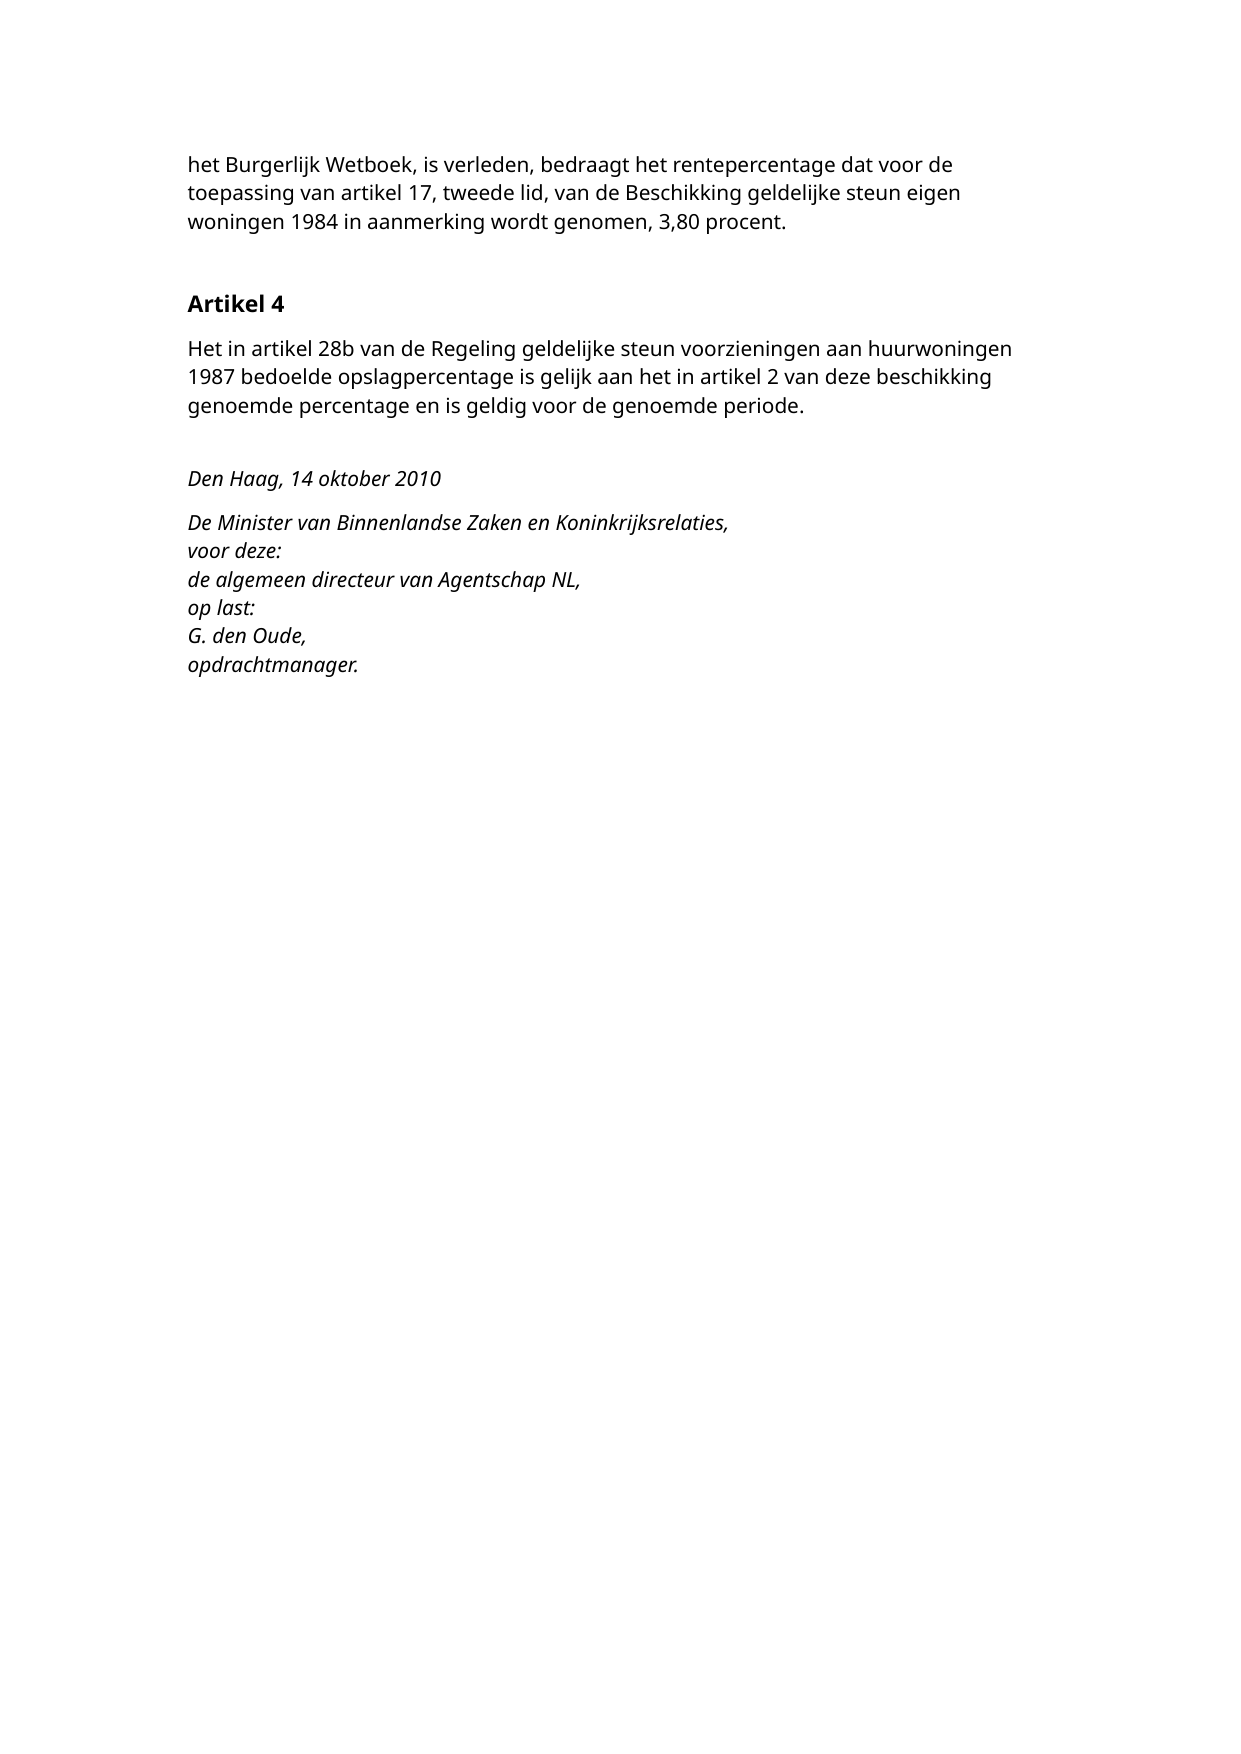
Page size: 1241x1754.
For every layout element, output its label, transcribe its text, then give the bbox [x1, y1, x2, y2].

text G. den Oude, [187, 622, 1053, 650]
text Den Haag, 14 oktober 2010 [187, 464, 1053, 493]
text opdrachtmanager. [187, 650, 1053, 678]
text de algemeen directeur van Agentschap NL, [187, 565, 1053, 593]
text op last: [187, 593, 1053, 622]
text voor deze: [187, 536, 1053, 565]
text het Burgerlijk Wetboek, is verleden, bedraagt het rentepercentage dat voor de toepassing van artikel 17, tweede lid, van de Beschikking geldelijke steun eigen woningen 1984 in aanmerking wordt genomen, 3,80 procent. [187, 150, 1053, 235]
text De Minister van Binnenlandse Zaken en Koninkrijksrelaties, [187, 508, 1053, 536]
text Het in artikel 28b van de Regeling geldelijke steun voorzieningen aan huurwoningen 1987 bedoelde opslagpercentage is gelijk aan het in artikel 2 van deze beschikking genoemde percentage en is geldig voor de genoemde periode. [187, 334, 1053, 419]
subtitle Artikel 4 [187, 288, 1053, 319]
